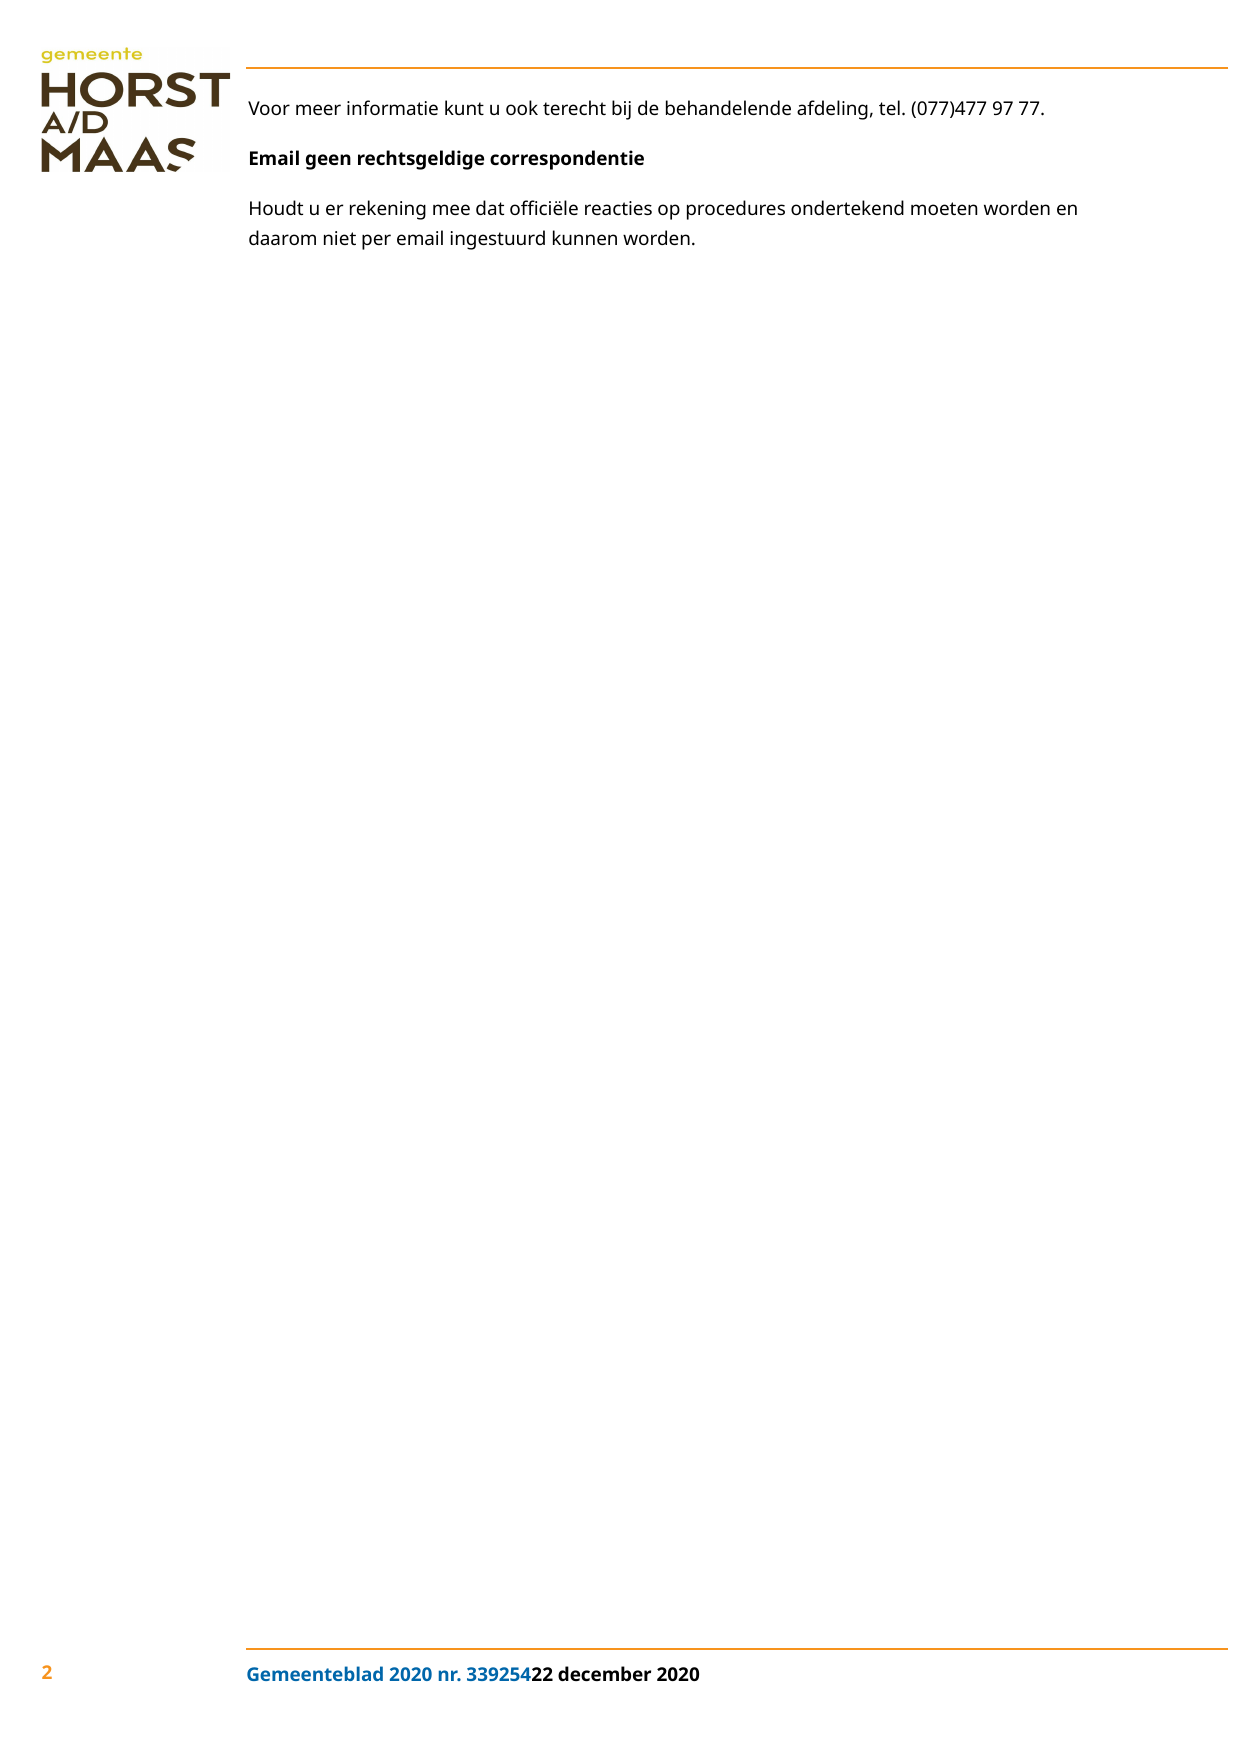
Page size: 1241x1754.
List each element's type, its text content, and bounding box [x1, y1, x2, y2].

text Houdt u er rekening mee dat officiële reacties op procedures ondertekend moeten worden en daarom niet per email ingestuurd kunnen worden. [248, 196, 1152, 251]
text Voor meer informatie kunt u ook terecht bij de behandelende afdeling, tel. (077)477 97 77. [248, 95, 1152, 121]
text Email geen rechtsgeldige correspondentie [248, 145, 1152, 171]
picture [41, 47, 231, 172]
